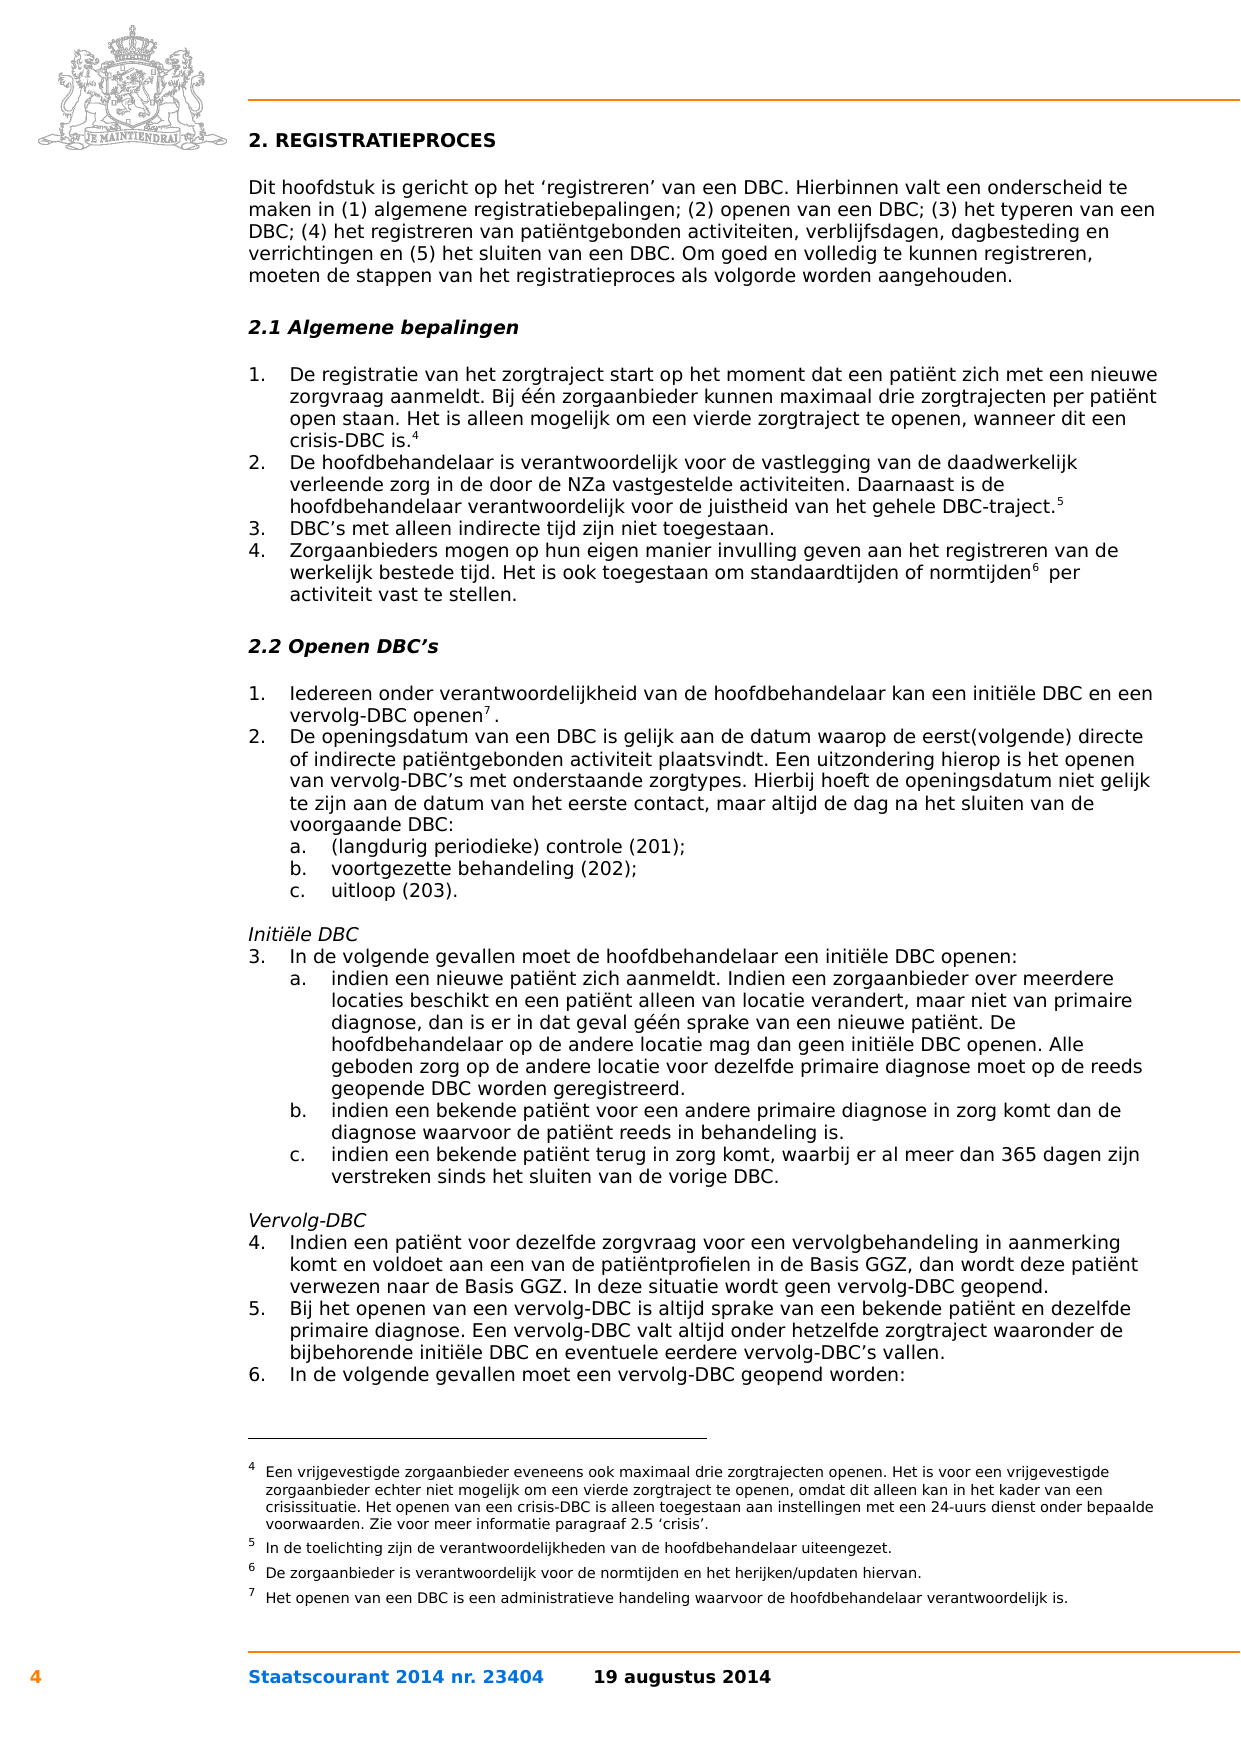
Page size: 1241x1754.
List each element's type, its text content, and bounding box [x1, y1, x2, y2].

text In de toelichting zijn de verantwoordelijkheden van de hoofdbehandelaar uiteengezet. [248, 1536, 1163, 1558]
subtitle 2.2 Openen DBC’s [248, 636, 1163, 657]
subtitle Vervolg-DBC [248, 1210, 1163, 1232]
text b. indien een bekende patiënt voor een andere primaire diagnose in zorg komt dan de diagnose waarvoor de patiënt reeds in behandeling is. [289, 1100, 1163, 1144]
text a. (langdurig periodieke) controle (201); [289, 836, 1163, 858]
subtitle Initiële DBC [248, 924, 1163, 946]
text 2. De hoofdbehandelaar is verantwoordelijk voor de vastlegging van de daadwerkelijk verleende zorg in de door de NZa vastgestelde activiteiten. Daarnaast is de hoofdbehandelaar verantwoordelijk voor de juistheid van het gehele DBC-traject. [248, 452, 1163, 518]
text Het openen van een DBC is een administratieve handeling waarvoor de hoofdbehandelaar verantwoordelijk is. [248, 1586, 1163, 1608]
text 2. De openingsdatum van een DBC is gelijk aan de datum waarop de eerst(volgende) directe of indirecte patiëntgebonden activiteit plaatsvindt. Een uitzondering hierop is het openen van vervolg-DBC’s met onderstaande zorgtypes. Hierbij hoeft de openingsdatum niet gelijk te zijn aan de datum van het eerste contact, maar altijd de dag na het sluiten van de voorgaande DBC: [248, 726, 1163, 836]
text 4. Zorgaanbieders mogen op hun eigen manier invulling geven aan het registreren van de werkelijk bestede tijd. Het is ook toegestaan om standaardtijden of normtijden per activiteit vast te stellen. [248, 539, 1163, 606]
text 4. Indien een patiënt voor dezelfde zorgvraag voor een vervolgbehandeling in aanmerking komt en voldoet aan een van de patiëntprofielen in de Basis GGZ, dan wordt deze patiënt verwezen naar de Basis GGZ. In deze situatie wordt geen vervolg-DBC geopend. [248, 1232, 1163, 1298]
text b. voortgezette behandeling (202); [289, 858, 1163, 880]
text a. indien een nieuwe patiënt zich aanmeldt. Indien een zorgaanbieder over meerdere locaties beschikt en een patiënt alleen van locatie verandert, maar niet van primaire diagnose, dan is er in dat geval géén sprake van een nieuwe patiënt. De hoofdbehandelaar op de andere locatie mag dan geen initiële DBC openen. Alle geboden zorg op de andere locatie voor dezelfde primaire diagnose moet op de reeds geopende DBC worden geregistreerd. [289, 968, 1163, 1100]
text 1. Iedereen onder verantwoordelijkheid van de hoofdbehandelaar kan een initiële DBC en een vervolg-DBC openen. [248, 682, 1163, 726]
picture [38, 25, 227, 150]
text 6. In de volgende gevallen moet een vervolg-DBC geopend worden: [248, 1364, 1163, 1386]
text c. uitloop (203). [289, 880, 1163, 902]
text c. indien een bekende patiënt terug in zorg komt, waarbij er al meer dan 365 dagen zijn verstreken sinds het sluiten van de vorige DBC. [289, 1144, 1163, 1188]
text Een vrijgevestigde zorgaanbieder eveneens ook maximaal drie zorgtrajecten openen. Het is voor een vrijgevestigde zorgaanbieder echter niet mogelijk om een vierde zorgtraject te openen, omdat dit alleen kan in het kader van een crisissituatie. Het openen van een crisis-DBC is alleen toegestaan aan instellingen met een 24-uurs dienst onder bepaalde voorwaarden. Zie voor meer informatie paragraaf 2.5 ‘crisis’. [248, 1460, 1163, 1533]
text Dit hoofdstuk is gericht op het ‘registreren’ van een DBC. Hierbinnen valt een onderscheid te maken in (1) algemene registratiebepalingen; (2) openen van een DBC; (3) het typeren van een DBC; (4) het registreren van patiëntgebonden activiteiten, verblijfsdagen, dagbesteding en verrichtingen en (5) het sluiten van een DBC. Om goed en volledig te kunnen registreren, moeten de stappen van het registratieproces als volgorde worden aangehouden. [248, 177, 1163, 287]
text De zorgaanbieder is verantwoordelijk voor de normtijden en het herijken/updaten hiervan. [248, 1561, 1163, 1583]
subtitle 2. REGISTRATIEPROCES [248, 130, 1163, 152]
subtitle 2.1 Algemene bepalingen [248, 317, 1163, 339]
text 1. De registratie van het zorgtraject start op het moment dat een patiënt zich met een nieuwe zorgvraag aanmeldt. Bij één zorgaanbieder kunnen maximaal drie zorgtrajecten per patiënt open staan. Het is alleen mogelijk om een vierde zorgtraject te openen, wanneer dit een crisis-DBC is. [248, 364, 1163, 452]
text 5. Bij het openen van een vervolg-DBC is altijd sprake van een bekende patiënt en dezelfde primaire diagnose. Een vervolg-DBC valt altijd onder hetzelfde zorgtraject waaronder de bijbehorende initiële DBC en eventuele eerdere vervolg-DBC’s vallen. [248, 1298, 1163, 1364]
text 3. In de volgende gevallen moet de hoofdbehandelaar een initiële DBC openen: [248, 946, 1163, 968]
text 3. DBC’s met alleen indirecte tijd zijn niet toegestaan. [248, 518, 1163, 539]
